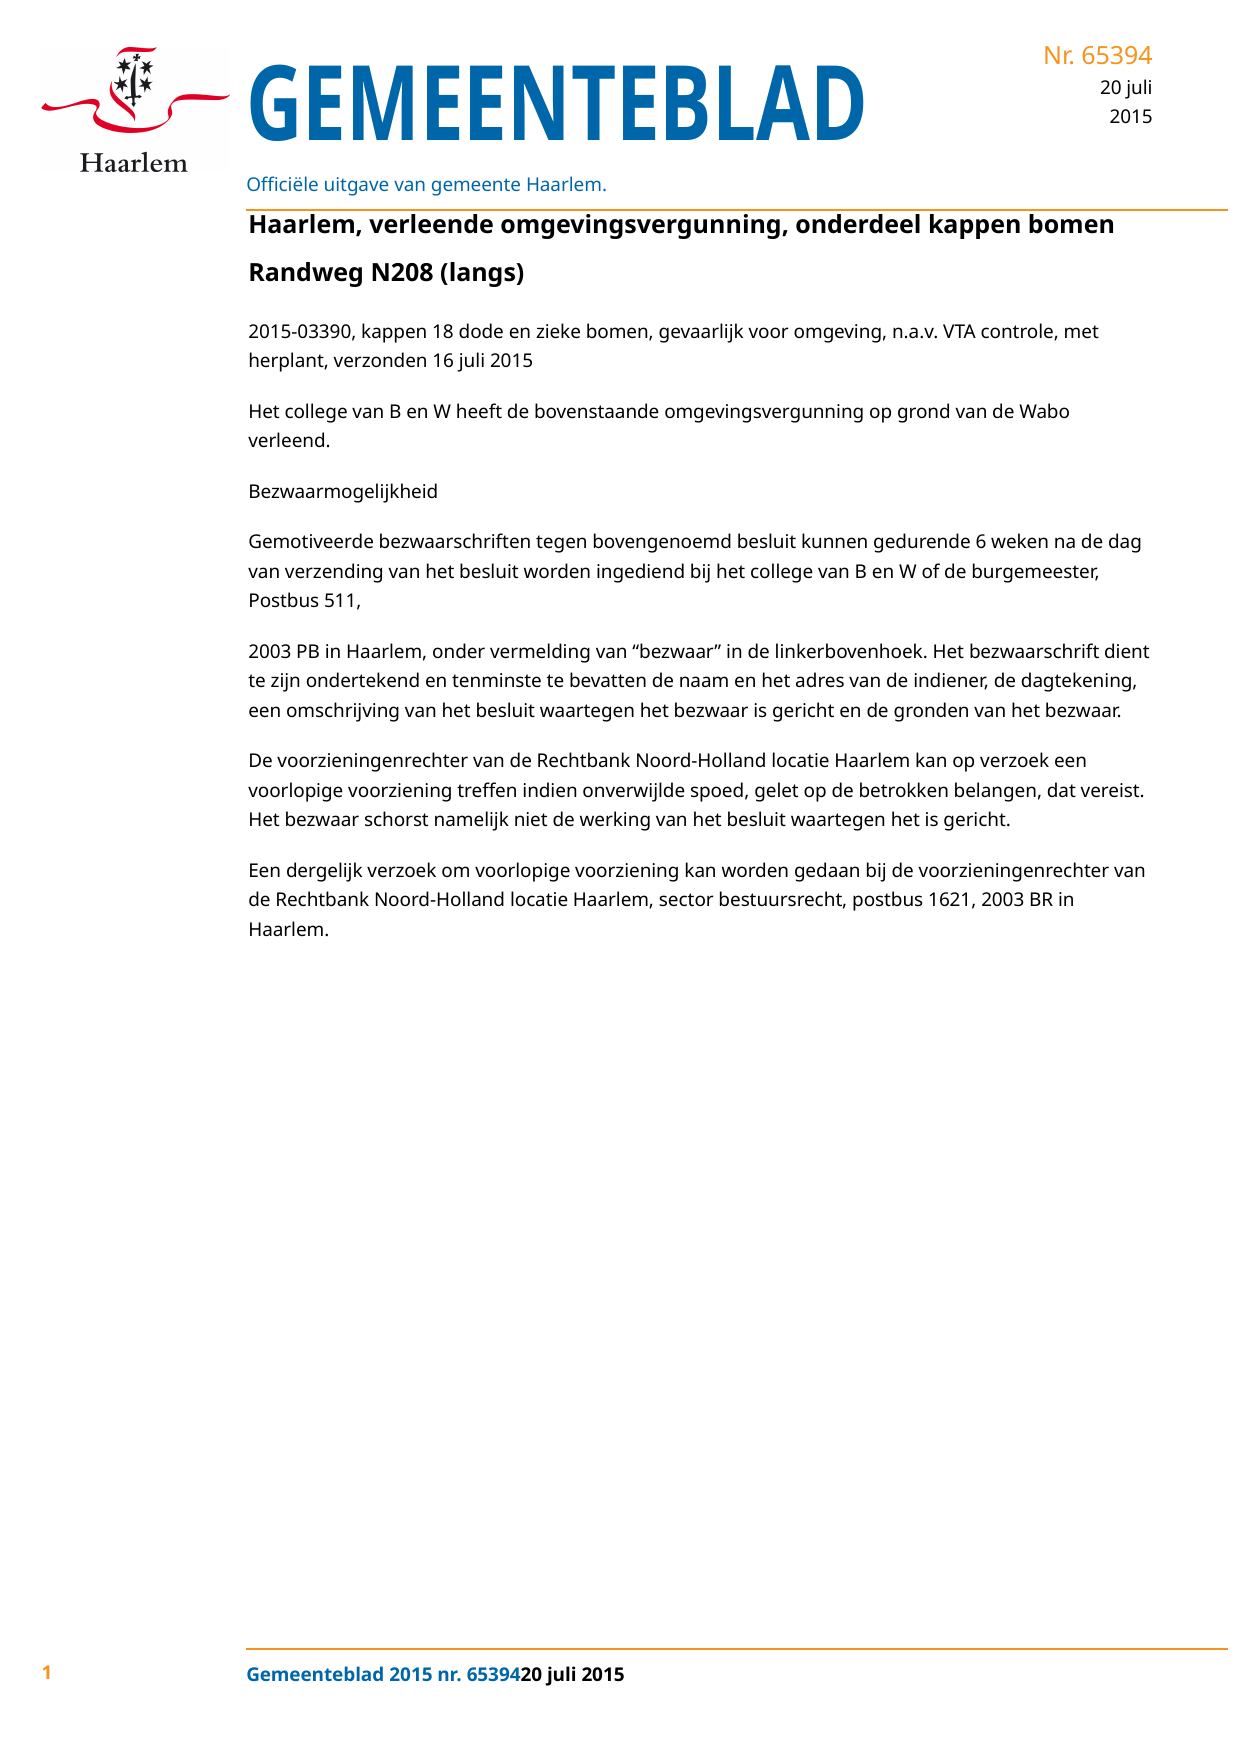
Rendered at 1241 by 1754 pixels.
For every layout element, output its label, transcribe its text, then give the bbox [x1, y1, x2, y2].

text 2003 PB in Haarlem, onder vermelding van “bezwaar” in de linkerbovenhoek. Het bezwaarschrift dient te zijn ondertekend en tenminste te bevatten de naam en het adres van de indiener, de dagtekening, een omschrijving van het besluit waartegen het bezwaar is gericht en de gronden van het bezwaar. [248, 638, 1152, 723]
text De voorzieningenrechter van de Rechtbank Noord-Holland locatie Haarlem kan op verzoek een voorlopige voorziening treffen indien onverwijlde spoed, gelet op de betrokken belangen, dat vereist. Het bezwaar schorst namelijk niet de werking van het besluit waartegen het is gericht. [248, 747, 1152, 832]
text Een dergelijk verzoek om voorlopige voorziening kan worden gedaan bij de voorzieningenrechter van de Rechtbank Noord-Holland locatie Haarlem, sector bestuursrecht, postbus 1621, 2003 BR in Haarlem. [248, 857, 1152, 942]
text Het college van B en W heeft de bovenstaande omgevingsvergunning op grond van de Wabo verleend. [248, 398, 1152, 453]
text Gemotiveerde bezwaarschriften tegen bovengenoemd besluit kunnen gedurende 6 weken na de dag van verzending van het besluit worden ingediend bij het college van B en W of de burgemeester, Postbus 511, [248, 528, 1152, 613]
text Bezwaarmogelijkheid [248, 478, 1152, 504]
text 2015-03390, kappen 18 dode en zieke bomen, gevaarlijk voor omgeving, n.a.v. VTA controle, met herplant, verzonden 16 juli 2015 [248, 318, 1152, 373]
text Haarlem, verleende omgevingsvergunning, onderdeel kappen bomen Randweg N208 (langs) [248, 211, 1152, 288]
picture [41, 47, 231, 172]
